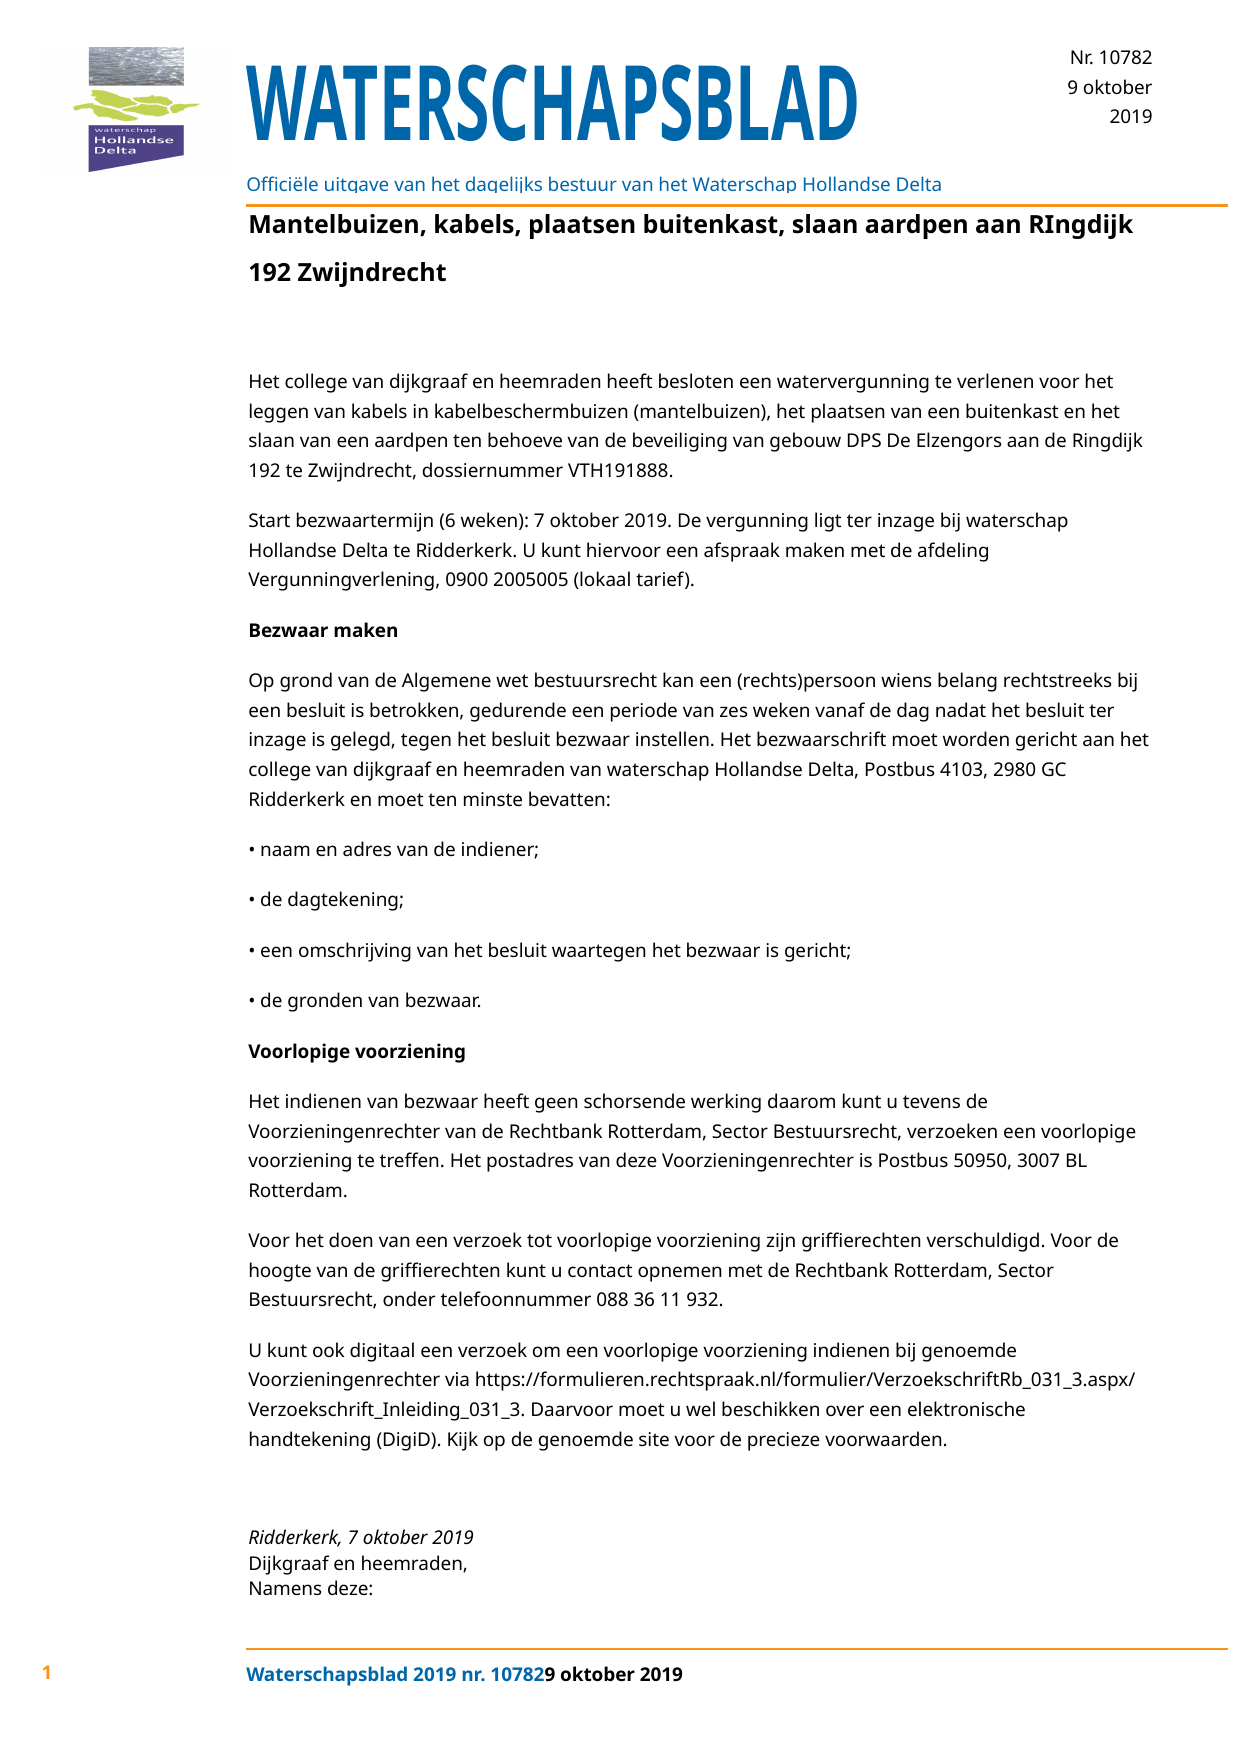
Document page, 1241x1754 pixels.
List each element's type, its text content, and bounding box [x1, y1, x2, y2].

text Voorlopige voorziening [248, 1038, 1152, 1064]
text Mantelbuizen, kabels, plaatsen buitenkast, slaan aardpen aan RIngdijk 192 Zwijndrecht [248, 207, 1152, 288]
text Namens deze: [248, 1576, 1152, 1601]
text • de gronden van bezwaar. [248, 987, 1152, 1013]
text Ridderkerk, 7 oktober 2019 [248, 1524, 1152, 1550]
text • de dagtekening; [248, 887, 1152, 912]
text Dijkgraaf en heemraden, [248, 1550, 1152, 1576]
text Voor het doen van een verzoek tot voorlopige voorziening zijn griffierechten verschuldigd. Voor de hoogte van de griffierechten kunt u contact opnemen met de Rechtbank Rotterdam, Sector Bestuursrecht, onder telefoonnummer 088 36 11 932. [248, 1227, 1152, 1312]
text • een omschrijving van het besluit waartegen het bezwaar is gericht; [248, 937, 1152, 963]
text • naam en adres van de indiener; [248, 836, 1152, 862]
text Het college van dijkgraaf en heemraden heeft besloten een watervergunning te verlenen voor het leggen van kabels in kabelbeschermbuizen (mantelbuizen), het plaatsen van een buitenkast en het slaan van een aardpen ten behoeve van de beveiliging van gebouw DPS De Elzengors aan de Ringdijk 192 te Zwijndrecht, dossiernummer VTH191888. [248, 368, 1152, 483]
text Bezwaar maken [248, 617, 1152, 643]
text Het indienen van bezwaar heeft geen schorsende werking daarom kunt u tevens de Voorzieningenrechter van de Rechtbank Rotterdam, Sector Bestuursrecht, verzoeken een voorlopige voorziening te treffen. Het postadres van deze Voorzieningenrechter is Postbus 50950, 3007 BL Rotterdam. [248, 1088, 1152, 1203]
text Start bezwaartermijn (6 weken): 7 oktober 2019. De vergunning ligt ter inzage bij waterschap Hollandse Delta te Ridderkerk. U kunt hiervoor een afspraak maken met de afdeling Vergunningverlening, 0900 2005005 (lokaal tarief). [248, 507, 1152, 592]
text Op grond van de Algemene wet bestuursrecht kan een (rechts)persoon wiens belang rechtstreeks bij een besluit is betrokken, gedurende een periode van zes weken vanaf de dag nadat het besluit ter inzage is gelegd, tegen het besluit bezwaar instellen. Het bezwaarschrift moet worden gericht aan het college van dijkgraaf en heemraden van waterschap Hollandse Delta, Postbus 4103, 2980 GC Ridderkerk en moet ten minste bevatten: [248, 667, 1152, 812]
picture [41, 47, 231, 172]
text U kunt ook digitaal een verzoek om een voorlopige voorziening indienen bij genoemde Voorzieningenrechter via https://formulieren.rechtspraak.nl/formulier/VerzoekschriftRb_031_3.aspx/Verzoekschrift_Inleiding_031_3. Daarvoor moet u wel beschikken over een elektronische handtekening (DigiD). Kijk op de genoemde site voor de precieze voorwaarden. [248, 1337, 1152, 1452]
